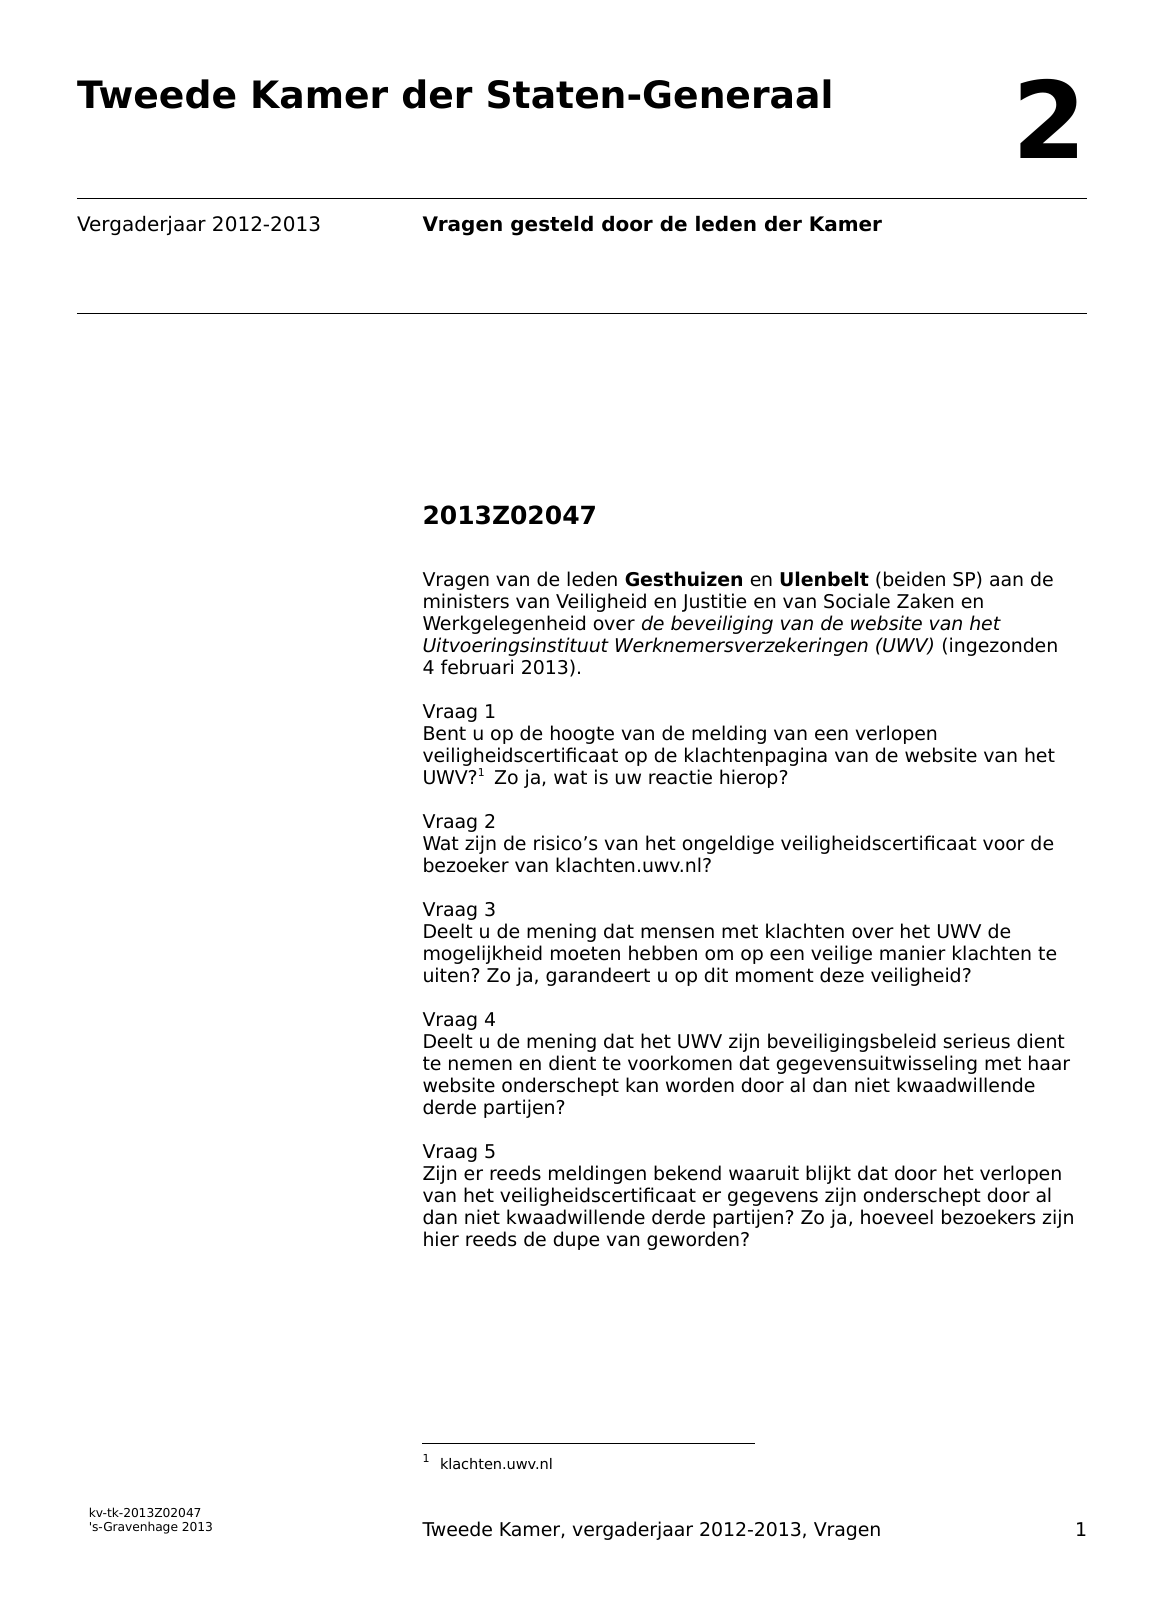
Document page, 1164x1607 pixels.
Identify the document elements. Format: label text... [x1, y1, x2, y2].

text Bent u op de hoogte van de melding van een verlopen veiligheidscertificaat op de klachtenpagina van de website van het UWV? Zo ja, wat is uw reactie hierop? [422, 723, 1087, 789]
text 's-Gravenhage 2013 [88, 1520, 323, 1534]
table_header Tweede Kamer der Staten-Generaal [77, 59, 886, 198]
table_cell Vragen gesteld door de leden der Kamer [422, 199, 1087, 313]
table_header 2 [886, 59, 1087, 198]
text Vraag 4 [422, 1009, 1087, 1031]
text Vraag 3 [422, 899, 1087, 921]
text 2013Z02047 [422, 501, 1087, 531]
text Vraag 1 [422, 701, 1087, 723]
text kv-tk-2013Z02047 [88, 1506, 323, 1520]
text Wat zijn de risico’s van het ongeldige veiligheidscertificaat voor de bezoeker van klachten.uwv.nl? [422, 833, 1087, 877]
text Deelt u de mening dat het UWV zijn beveiligingsbeleid serieus dient te nemen en dient te voorkomen dat gegevensuitwisseling met haar website onderschept kan worden door al dan niet kwaadwillende derde partijen? [422, 1031, 1087, 1119]
text Vraag 2 [422, 811, 1087, 833]
table_cell Vergaderjaar 2012-2013 [77, 199, 422, 313]
text Deelt u de mening dat mensen met klachten over het UWV de mogelijkheid moeten hebben om op een veilige manier klachten te uiten? Zo ja, garandeert u op dit moment deze veiligheid? [422, 921, 1087, 987]
text Vraag 5 [422, 1141, 1087, 1163]
text klachten.uwv.nl [422, 1452, 1087, 1474]
text Zijn er reeds meldingen bekend waaruit blijkt dat door het verlopen van het veiligheidscertificaat er gegevens zijn onderschept door al dan niet kwaadwillende derde partijen? Zo ja, hoeveel bezoekers zijn hier reeds de dupe van geworden? [422, 1163, 1087, 1251]
text Vragen van de leden Gesthuizen en Ulenbelt (beiden SP) aan de ministers van Veiligheid en Justitie en van Sociale Zaken en Werkgelegenheid over de beveiliging van de website van het Uitvoeringsinstituut Werknemersverzekeringen (UWV) (ingezonden 4 februari 2013). [422, 569, 1087, 679]
